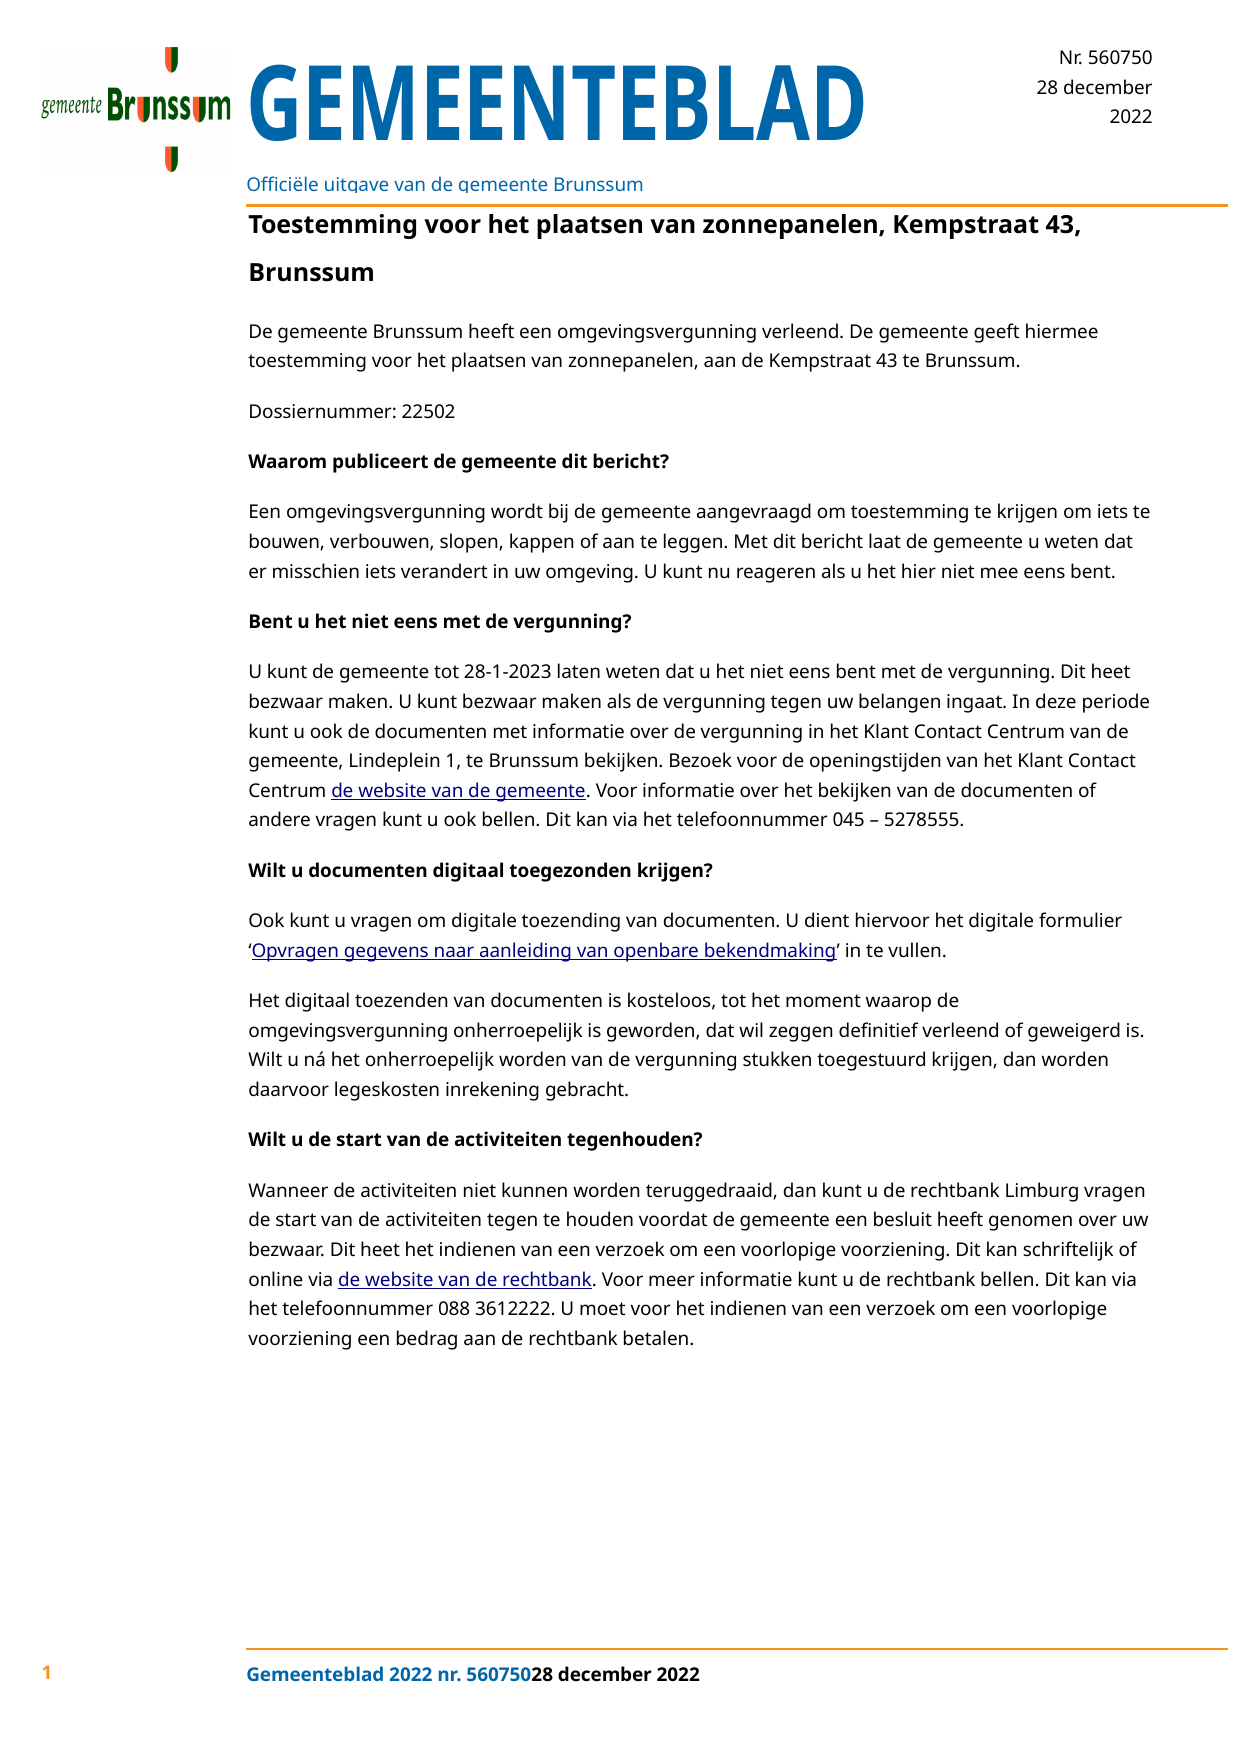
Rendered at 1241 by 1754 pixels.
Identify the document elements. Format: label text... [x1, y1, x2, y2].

text Wilt u documenten digitaal toegezonden krijgen? [248, 857, 1152, 883]
text Toestemming voor het plaatsen van zonnepanelen, Kempstraat 43, Brunssum [248, 207, 1152, 288]
text Bent u het niet eens met de vergunning? [248, 608, 1152, 634]
text Dossiernummer: 22502 [248, 398, 1152, 424]
text Wanneer de activiteiten niet kunnen worden teruggedraaid, dan kunt u de rechtbank Limburg vragen de start van de activiteiten tegen te houden voordat de gemeente een besluit heeft genomen over uw bezwaar. Dit heet het indienen van een verzoek om een voorlopige voorziening. Dit kan schriftelijk of online via de website van de rechtbank. Voor meer informatie kunt u de rechtbank bellen. Dit kan via het telefoonnummer 088 3612222. U moet voor het indienen van een verzoek om een voorlopige voorziening een bedrag aan de rechtbank betalen. [248, 1177, 1152, 1351]
text Wilt u de start van de activiteiten tegenhouden? [248, 1127, 1152, 1152]
text Waarom publiceert de gemeente dit bericht? [248, 448, 1152, 474]
text Een omgevingsvergunning wordt bij de gemeente aangevraagd om toestemming te krijgen om iets te bouwen, verbouwen, slopen, kappen of aan te leggen. Met dit bericht laat de gemeente u weten dat er misschien iets verandert in uw omgeving. U kunt nu reageren als u het hier niet mee eens bent. [248, 499, 1152, 584]
text Het digitaal toezenden van documenten is kosteloos, tot het moment waarop de omgevingsvergunning onherroepelijk is geworden, dat wil zeggen definitief verleend of geweigerd is. Wilt u ná het onherroepelijk worden van de vergunning stukken toegestuurd krijgen, dan worden daarvoor legeskosten inrekening gebracht. [248, 987, 1152, 1102]
text Ook kunt u vragen om digitale toezending van documenten. U dient hiervoor het digitale formulier ‘Opvragen gegevens naar aanleiding van openbare bekendmaking’ in te vullen. [248, 907, 1152, 963]
text De gemeente Brunssum heeft een omgevingsvergunning verleend. De gemeente geeft hiermee toestemming voor het plaatsen van zonnepanelen, aan de Kempstraat 43 te Brunssum. [248, 318, 1152, 373]
picture [41, 47, 231, 172]
text U kunt de gemeente tot 28-1-2023 laten weten dat u het niet eens bent met de vergunning. Dit heet bezwaar maken. U kunt bezwaar maken als de vergunning tegen uw belangen ingaat. In deze periode kunt u ook de documenten met informatie over de vergunning in het Klant Contact Centrum van de gemeente, Lindeplein 1, te Brunssum bekijken. Bezoek voor de openingstijden van het Klant Contact Centrum de website van de gemeente. Voor informatie over het bekijken van de documenten of andere vragen kunt u ook bellen. Dit kan via het telefoonnummer 045 – 5278555. [248, 659, 1152, 832]
